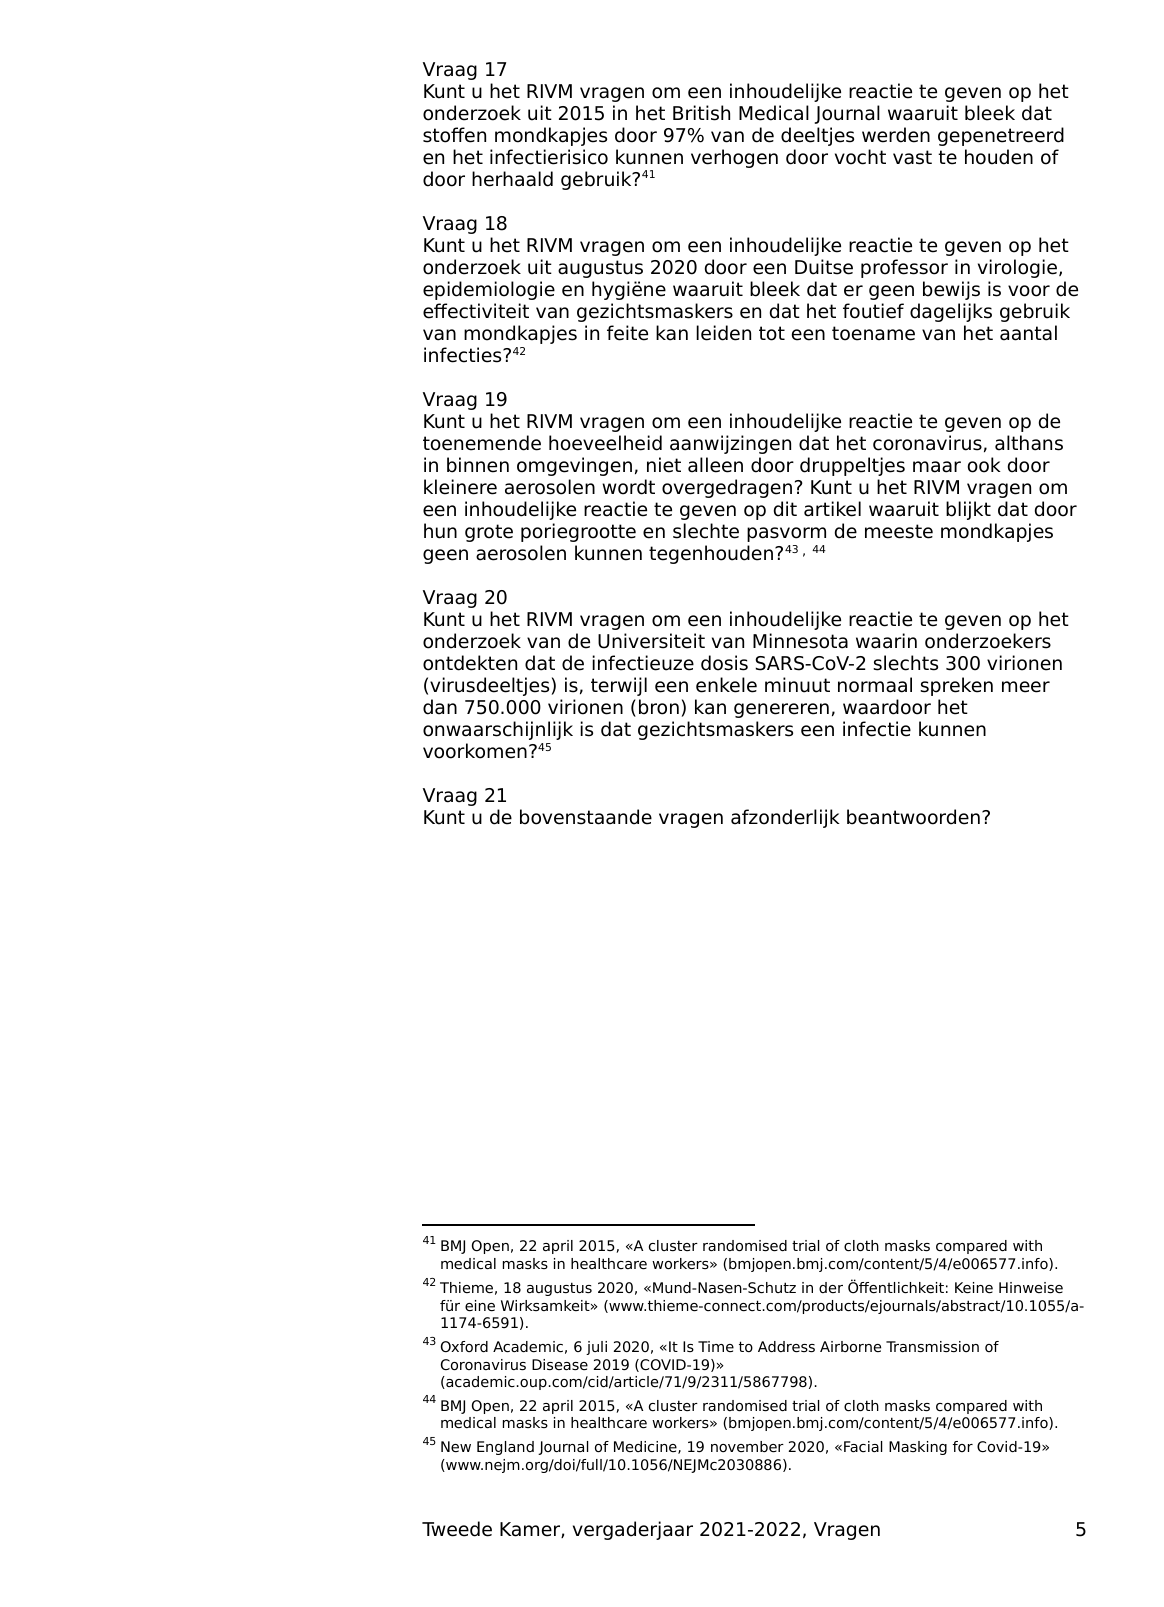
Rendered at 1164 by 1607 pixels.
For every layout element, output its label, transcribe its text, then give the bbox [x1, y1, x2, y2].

text Kunt u het RIVM vragen om een inhoudelijke reactie te geven op het onderzoek van de Universiteit van Minnesota waarin onderzoekers ontdekten dat de infectieuze dosis SARS-CoV-2 slechts 300 virionen (virusdeeltjes) is, terwijl een enkele minuut normaal spreken meer dan 750.000 virionen (bron) kan genereren, waardoor het onwaarschijnlijk is dat gezichtsmaskers een infectie kunnen voorkomen? [422, 609, 1087, 763]
text Vraag 20 [422, 587, 1087, 609]
text Thieme, 18 augustus 2020, «Mund-Nasen-Schutz in der Öffentlichkeit: Keine Hinweise für eine Wirksamkeit» (www.thieme-connect.com/products/ejournals/abstract/10.1055/a-1174-6591). [422, 1276, 1087, 1332]
text Vraag 21 [422, 785, 1087, 807]
text New England Journal of Medicine, 19 november 2020, «Facial Masking for Covid-19» (www.nejm.org/doi/full/10.1056/NEJMc2030886). [422, 1435, 1087, 1474]
text Vraag 19 [422, 389, 1087, 411]
text Vraag 18 [422, 213, 1087, 235]
text BMJ Open, 22 april 2015, «A cluster randomised trial of cloth masks compared with medical masks in healthcare workers» (bmjopen.bmj.com/content/5/4/e006577.info). [422, 1234, 1087, 1273]
text Vraag 17 [422, 59, 1087, 81]
text BMJ Open, 22 april 2015, «A cluster randomised trial of cloth masks compared with medical masks in healthcare workers» (bmjopen.bmj.com/content/5/4/e006577.info). [422, 1393, 1087, 1432]
text Kunt u het RIVM vragen om een inhoudelijke reactie te geven op het onderzoek uit augustus 2020 door een Duitse professor in virologie, epidemiologie en hygiëne waaruit bleek dat er geen bewijs is voor de effectiviteit van gezichtsmaskers en dat het foutief dagelijks gebruik van mondkapjes in feite kan leiden tot een toename van het aantal infecties? [422, 235, 1087, 367]
text Kunt u het RIVM vragen om een inhoudelijke reactie te geven op de toenemende hoeveelheid aanwijzingen dat het coronavirus, althans in binnen omgevingen, niet alleen door druppeltjes maar ook door kleinere aerosolen wordt overgedragen? Kunt u het RIVM vragen om een inhoudelijke reactie te geven op dit artikel waaruit blijkt dat door hun grote poriegrootte en slechte pasvorm de meeste mondkapjes geen aerosolen kunnen tegenhouden?, [422, 411, 1087, 565]
text Oxford Academic, 6 juli 2020, «It Is Time to Address Airborne Transmission of Coronavirus Disease 2019 (COVID-19)» (academic.oup.com/cid/article/71/9/2311/5867798). [422, 1335, 1087, 1391]
text Kunt u de bovenstaande vragen afzonderlijk beantwoorden? [422, 807, 1087, 829]
text Kunt u het RIVM vragen om een inhoudelijke reactie te geven op het onderzoek uit 2015 in het British Medical Journal waaruit bleek dat stoffen mondkapjes door 97% van de deeltjes werden gepenetreerd en het infectierisico kunnen verhogen door vocht vast te houden of door herhaald gebruik? [422, 81, 1087, 191]
